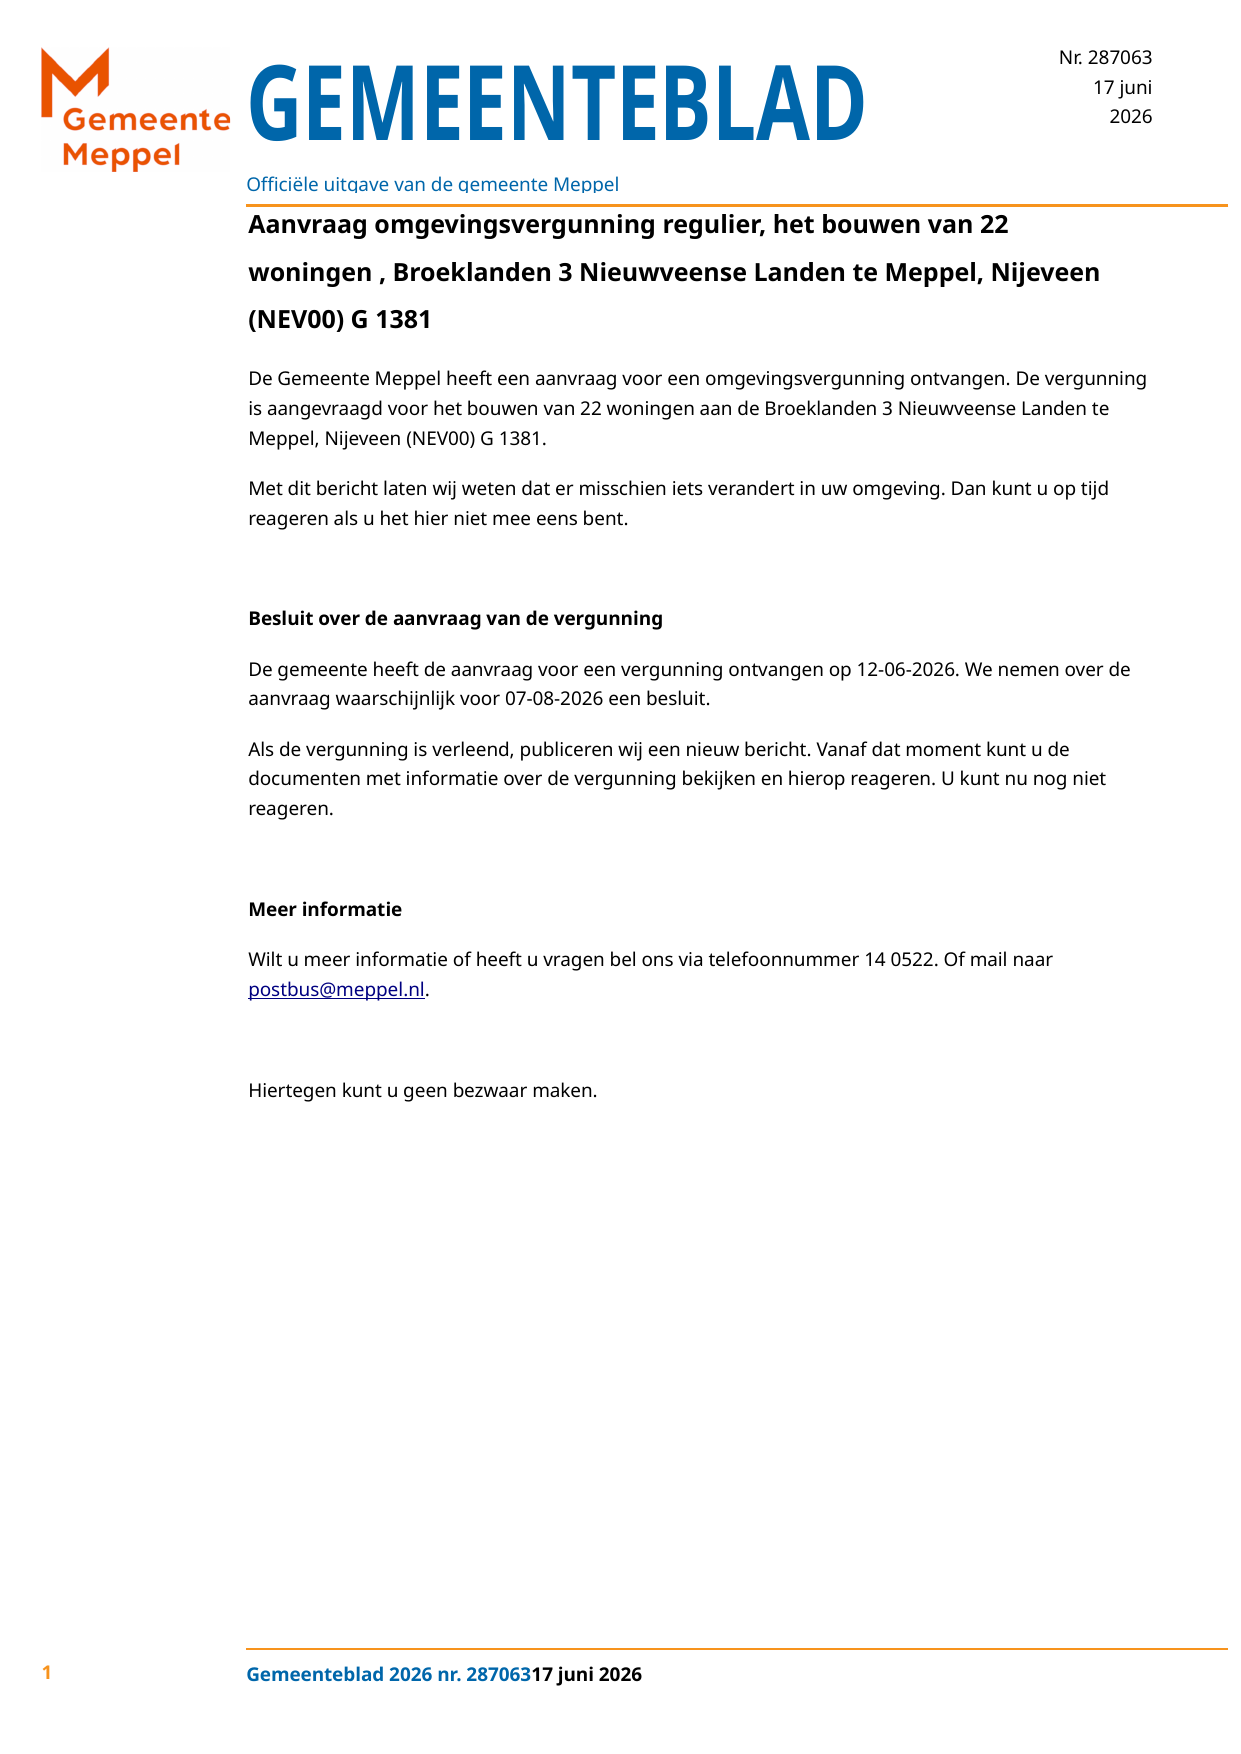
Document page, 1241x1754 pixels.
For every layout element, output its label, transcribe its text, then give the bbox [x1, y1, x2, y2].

text Als de vergunning is verleend, publiceren wij een nieuw bericht. Vanaf dat moment kunt u de documenten met informatie over de vergunning bekijken en hierop reageren. U kunt nu nog niet reageren. [248, 736, 1152, 821]
text Besluit over de aanvraag van de vergunning [248, 606, 1152, 631]
picture [41, 47, 231, 172]
text Aanvraag omgevingsvergunning regulier, het bouwen van 22 woningen , Broeklanden 3 Nieuwveense Landen te Meppel, Nijeveen (NEV00) G 1381 [248, 207, 1152, 336]
text De gemeente heeft de aanvraag voor een vergunning ontvangen op 12-06-2026. We nemen over de aanvraag waarschijnlijk voor 07-08-2026 een besluit. [248, 656, 1152, 711]
text De Gemeente Meppel heeft een aanvraag voor een omgevingsvergunning ontvangen. De vergunning is aangevraagd voor het bouwen van 22 woningen aan de Broeklanden 3 Nieuwveense Landen te Meppel, Nijeveen (NEV00) G 1381. [248, 366, 1152, 450]
text Met dit bericht laten wij weten dat er misschien iets verandert in uw omgeving. Dan kunt u op tijd reageren als u het hier niet mee eens bent. [248, 475, 1152, 530]
text Meer informatie [248, 896, 1152, 922]
text Hiertegen kunt u geen bezwaar maken. [248, 1077, 1152, 1102]
text Wilt u meer informatie of heeft u vragen bel ons via telefoonnummer 14 0522. Of mail naar postbus@meppel.nl. [248, 946, 1152, 1002]
